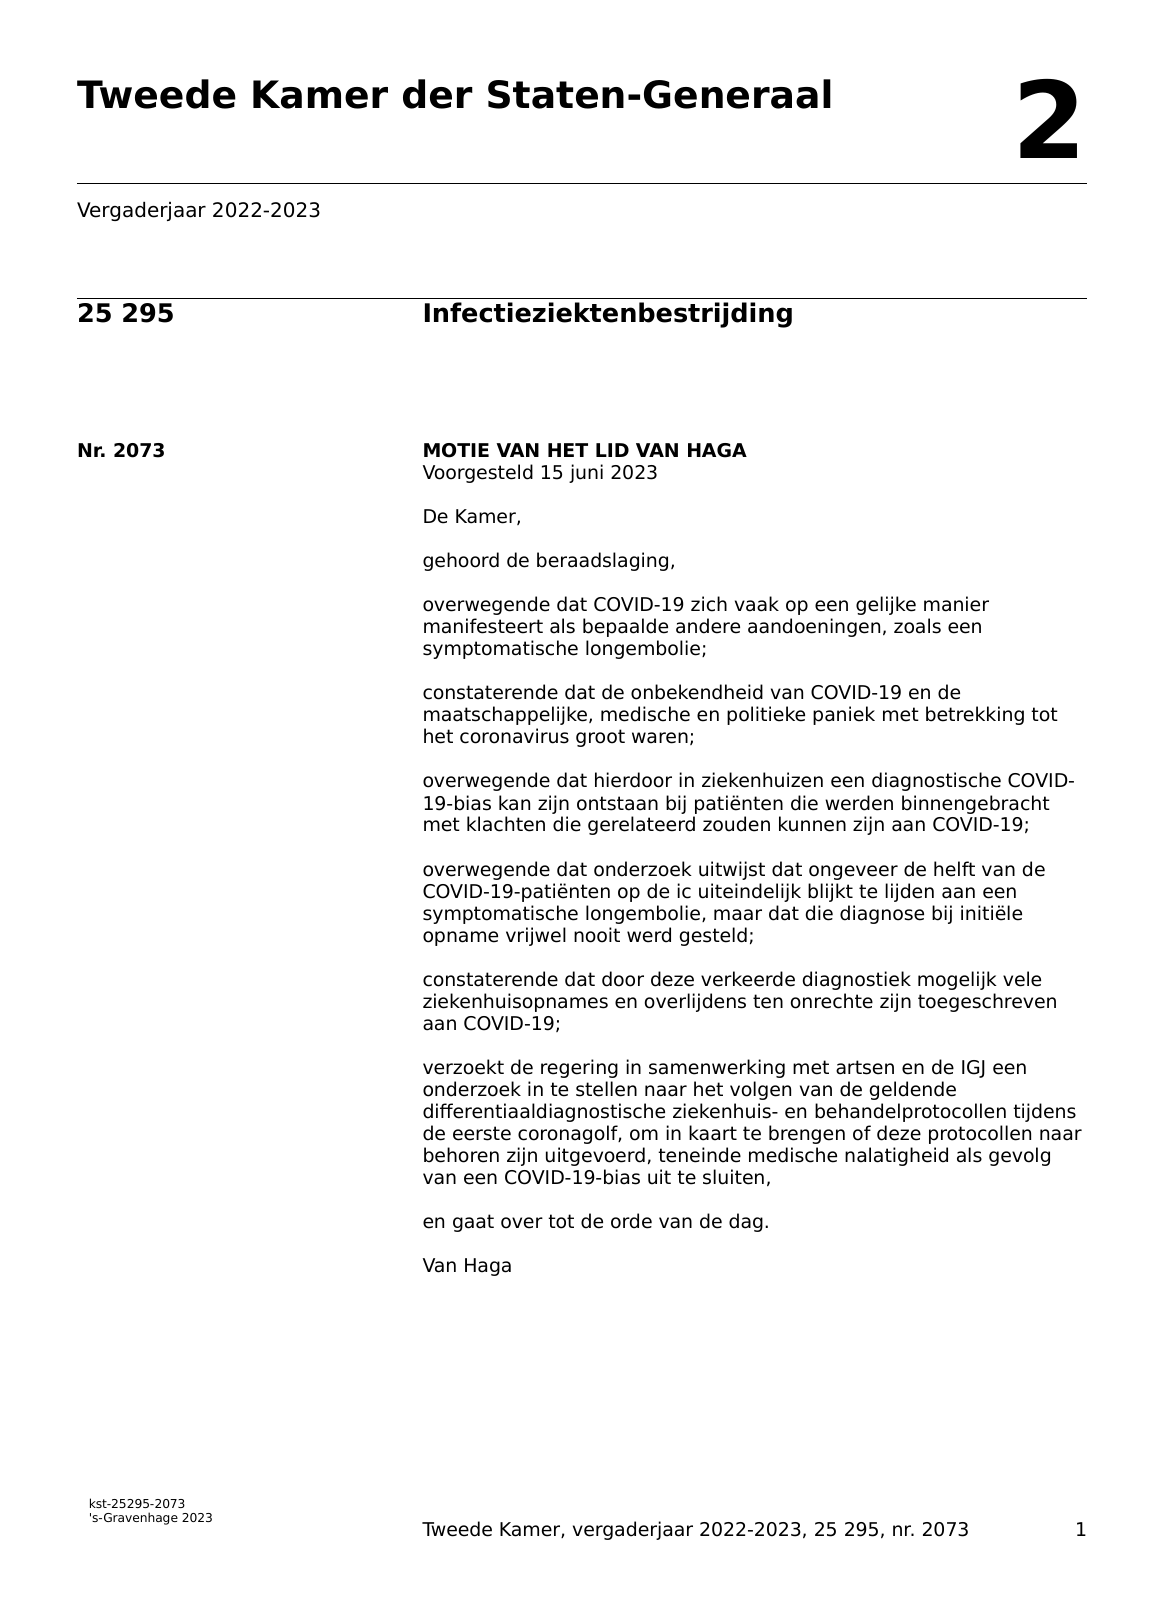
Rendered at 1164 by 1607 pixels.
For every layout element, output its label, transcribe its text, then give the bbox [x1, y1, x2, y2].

text kst-25295-2073 [88, 1497, 323, 1511]
table_header 2 [886, 59, 1087, 183]
text gehoord de beraadslaging, [422, 550, 1087, 572]
text verzoekt de regering in samenwerking met artsen en de IGJ een onderzoek in te stellen naar het volgen van de geldende differentiaaldiagnostische ziekenhuis- en behandelprotocollen tijdens de eerste coronagolf, om in kaart te brengen of deze protocollen naar behoren zijn uitgevoerd, teneinde medische nalatigheid als gevolg van een COVID-19-bias uit te sluiten, [422, 1057, 1087, 1189]
text Voorgesteld 15 juni 2023 [422, 462, 1087, 484]
text constaterende dat door deze verkeerde diagnostiek mogelijk vele ziekenhuisopnames en overlijdens ten onrechte zijn toegeschreven aan COVID-19; [422, 969, 1087, 1034]
subtitle 25 295 Infectieziektenbestrijding [77, 299, 1087, 329]
text constaterende dat de onbekendheid van COVID-19 en de maatschappelijke, medische en politieke paniek met betrekking tot het coronavirus groot waren; [422, 682, 1087, 748]
subtitle Nr. 2073 MOTIE VAN HET LID VAN HAGA [77, 440, 1087, 462]
text en gaat over tot de orde van de dag. [422, 1211, 1087, 1233]
text 's-Gravenhage 2023 [88, 1511, 323, 1525]
text De Kamer, [422, 506, 1087, 528]
text Van Haga [422, 1255, 1087, 1277]
table_header Tweede Kamer der Staten-Generaal [77, 59, 886, 183]
table_cell Vergaderjaar 2022-2023 [77, 184, 1087, 298]
text overwegende dat hierdoor in ziekenhuizen een diagnostische COVID-19-bias kan zijn ontstaan bij patiënten die werden binnengebracht met klachten die gerelateerd zouden kunnen zijn aan COVID-19; [422, 770, 1087, 836]
text overwegende dat COVID-19 zich vaak op een gelijke manier manifesteert als bepaalde andere aandoeningen, zoals een symptomatische longembolie; [422, 594, 1087, 660]
text overwegende dat onderzoek uitwijst dat ongeveer de helft van de COVID-19-patiënten op de ic uiteindelijk blijkt te lijden aan een symptomatische longembolie, maar dat die diagnose bij initiële opname vrijwel nooit werd gesteld; [422, 858, 1087, 946]
